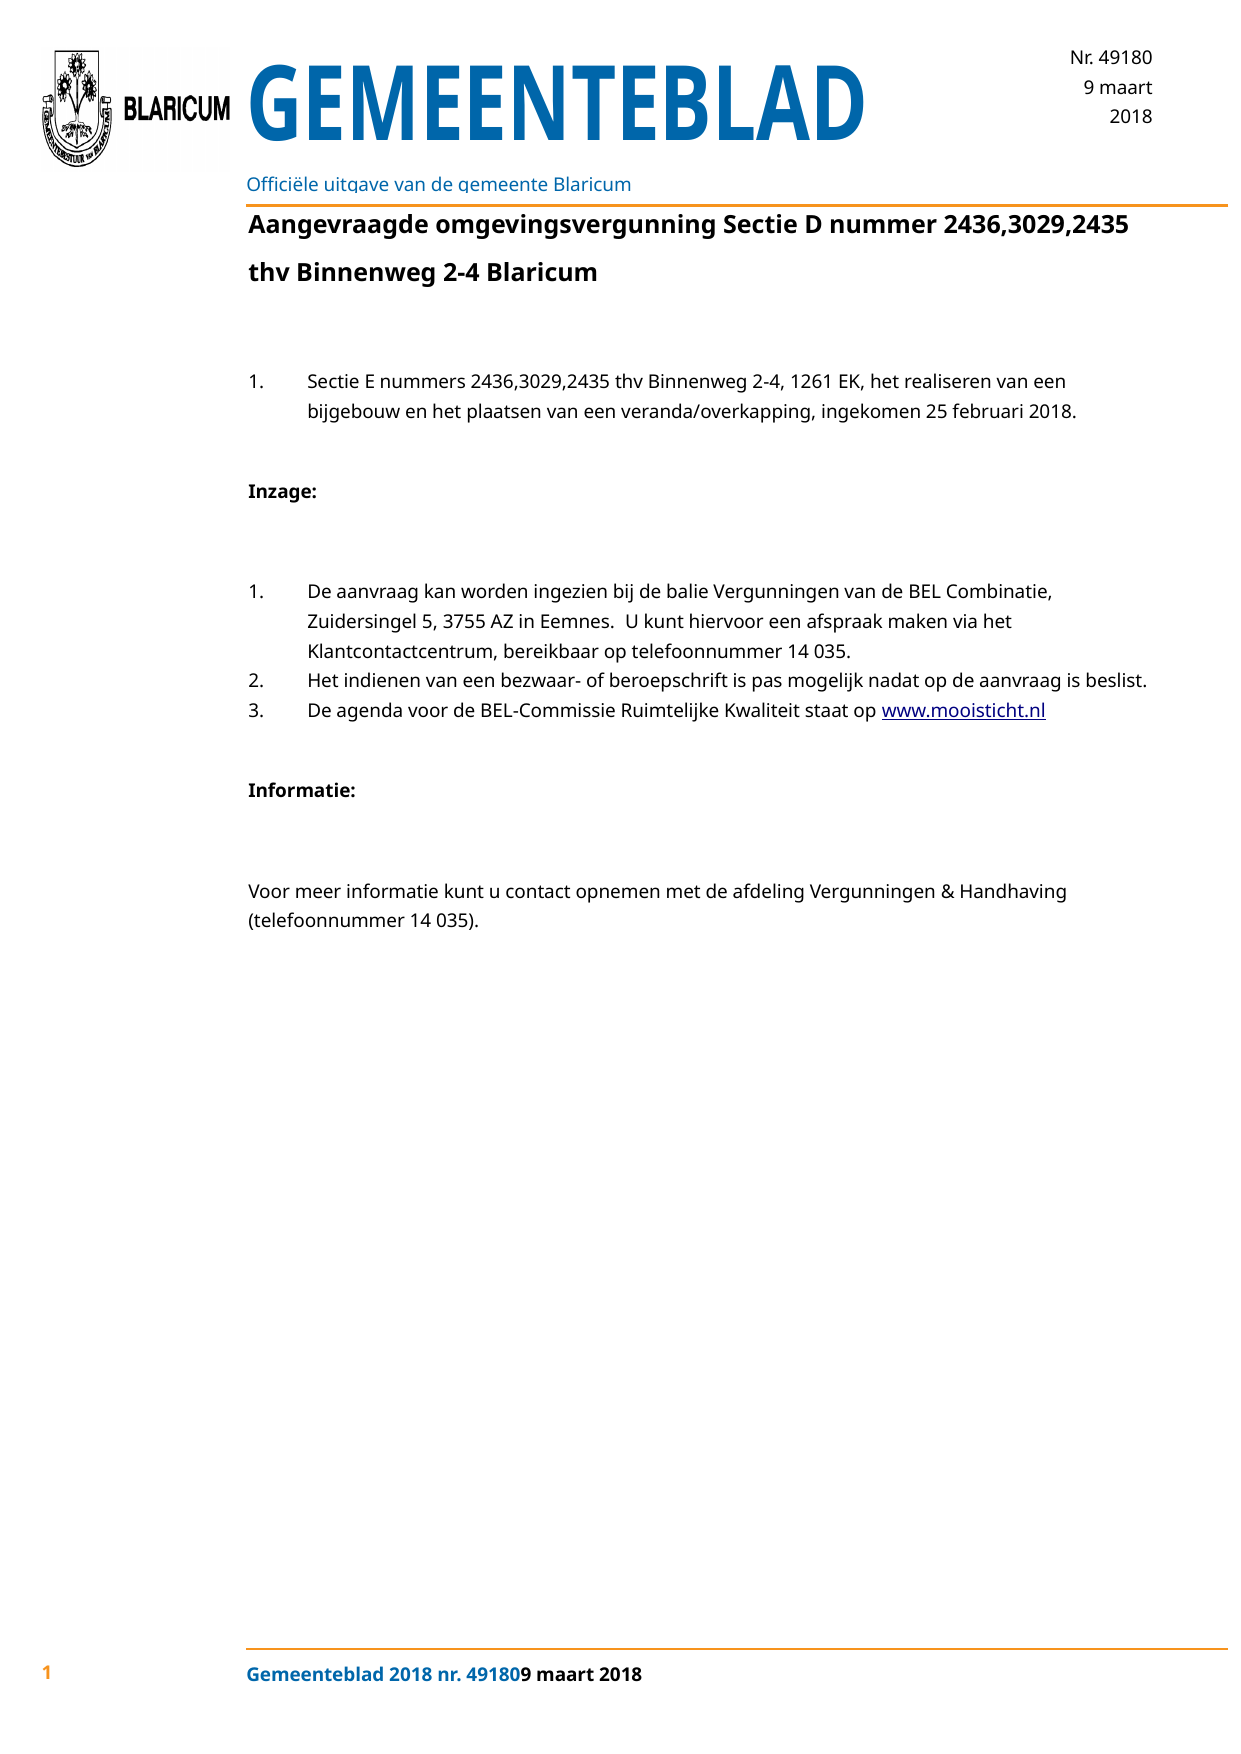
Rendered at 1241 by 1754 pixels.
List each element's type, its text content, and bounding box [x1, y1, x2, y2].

picture [41, 47, 231, 172]
list De agenda voor de BEL-Commissie Ruimtelijke Kwaliteit staat op www.mooisticht.nl [248, 697, 1152, 723]
list Het indienen van een bezwaar- of beroepschrift is pas mogelijk nadat op de aanvraag is beslist. [248, 667, 1152, 693]
text Aangevraagde omgevingsvergunning Sectie D nummer 2436,3029,2435 thv Binnenweg 2-4 Blaricum [248, 207, 1152, 288]
text Informatie: [248, 777, 1152, 803]
text Voor meer informatie kunt u contact opnemen met de afdeling Vergunningen & Handhaving (telefoonnummer 14 035). [248, 878, 1152, 933]
text Inzage: [248, 478, 1152, 504]
list Sectie E nummers 2436,3029,2435 thv Binnenweg 2-4, 1261 EK, het realiseren van een bijgebouw en het plaatsen van een veranda/overkapping, ingekomen 25 februari 2018. [248, 368, 1152, 424]
list De aanvraag kan worden ingezien bij de balie Vergunningen van de BEL Combinatie, Zuidersingel 5, 3755 AZ in Eemnes. U kunt hiervoor een afspraak maken via het Klantcontactcentrum, bereikbaar op telefoonnummer 14 035. [248, 579, 1152, 664]
